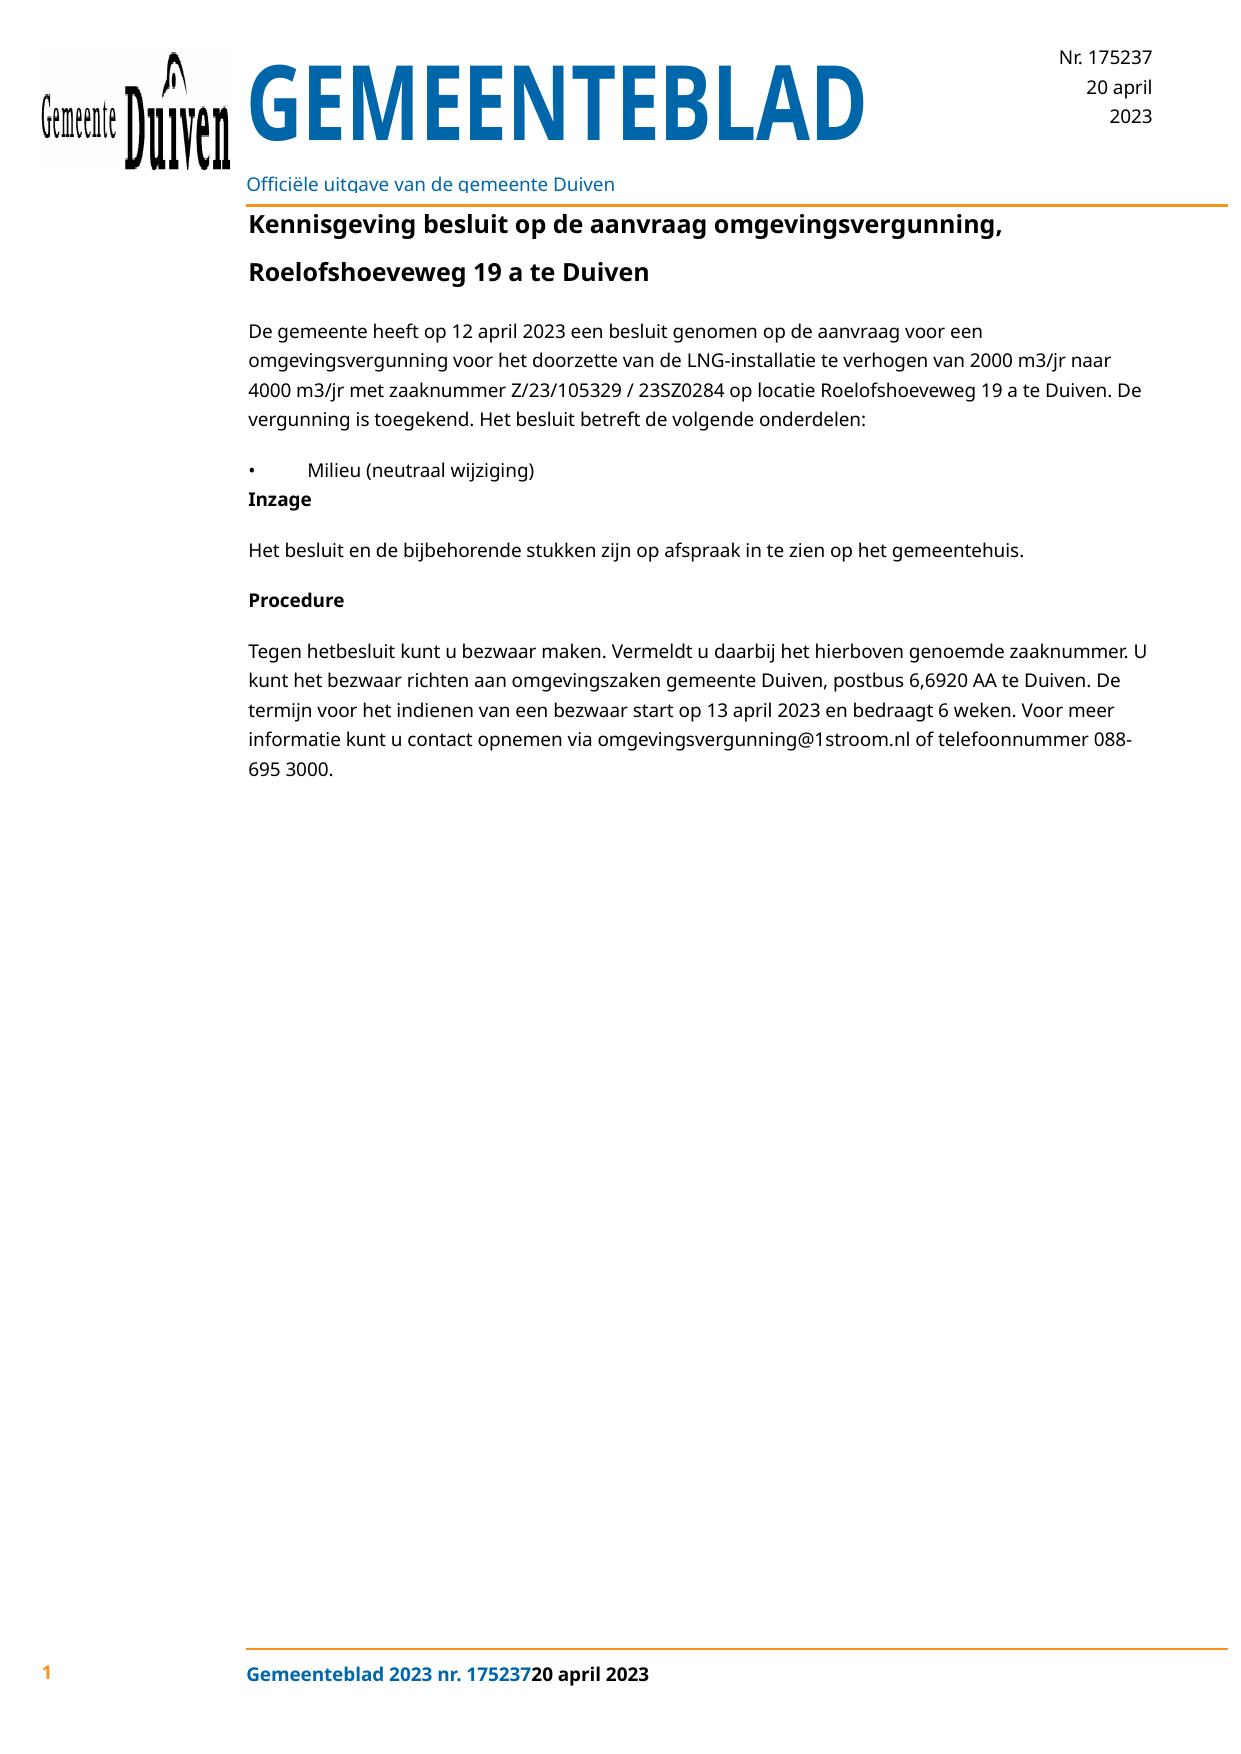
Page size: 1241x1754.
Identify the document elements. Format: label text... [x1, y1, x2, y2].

picture [41, 47, 231, 172]
text Kennisgeving besluit op de aanvraag omgevingsvergunning, Roelofshoeveweg 19 a te Duiven [248, 207, 1152, 288]
text Tegen hetbesluit kunt u bezwaar maken. Vermeldt u daarbij het hierboven genoemde zaaknummer. U kunt het bezwaar richten aan omgevingszaken gemeente Duiven, postbus 6,6920 AA te Duiven. De termijn voor het indienen van een bezwaar start op 13 april 2023 en bedraagt 6 weken. Voor meer informatie kunt u contact opnemen via omgevingsvergunning@1stroom.nl of telefoonnummer 088-695 3000. [248, 638, 1152, 782]
text Het besluit en de bijbehorende stukken zijn op afspraak in te zien op het gemeentehuis. [248, 537, 1152, 563]
text Procedure [248, 587, 1152, 613]
text De gemeente heeft op 12 april 2023 een besluit genomen op de aanvraag voor een omgevingsvergunning voor het doorzette van de LNG-installatie te verhogen van 2000 m3/jr naar 4000 m3/jr met zaaknummer Z/23/105329 / 23SZ0284 op locatie Roelofshoeveweg 19 a te Duiven. De vergunning is toegekend. Het besluit betreft de volgende onderdelen: [248, 318, 1152, 432]
text Inzage [248, 487, 1152, 512]
list Milieu (neutraal wijziging) [248, 457, 1152, 483]
